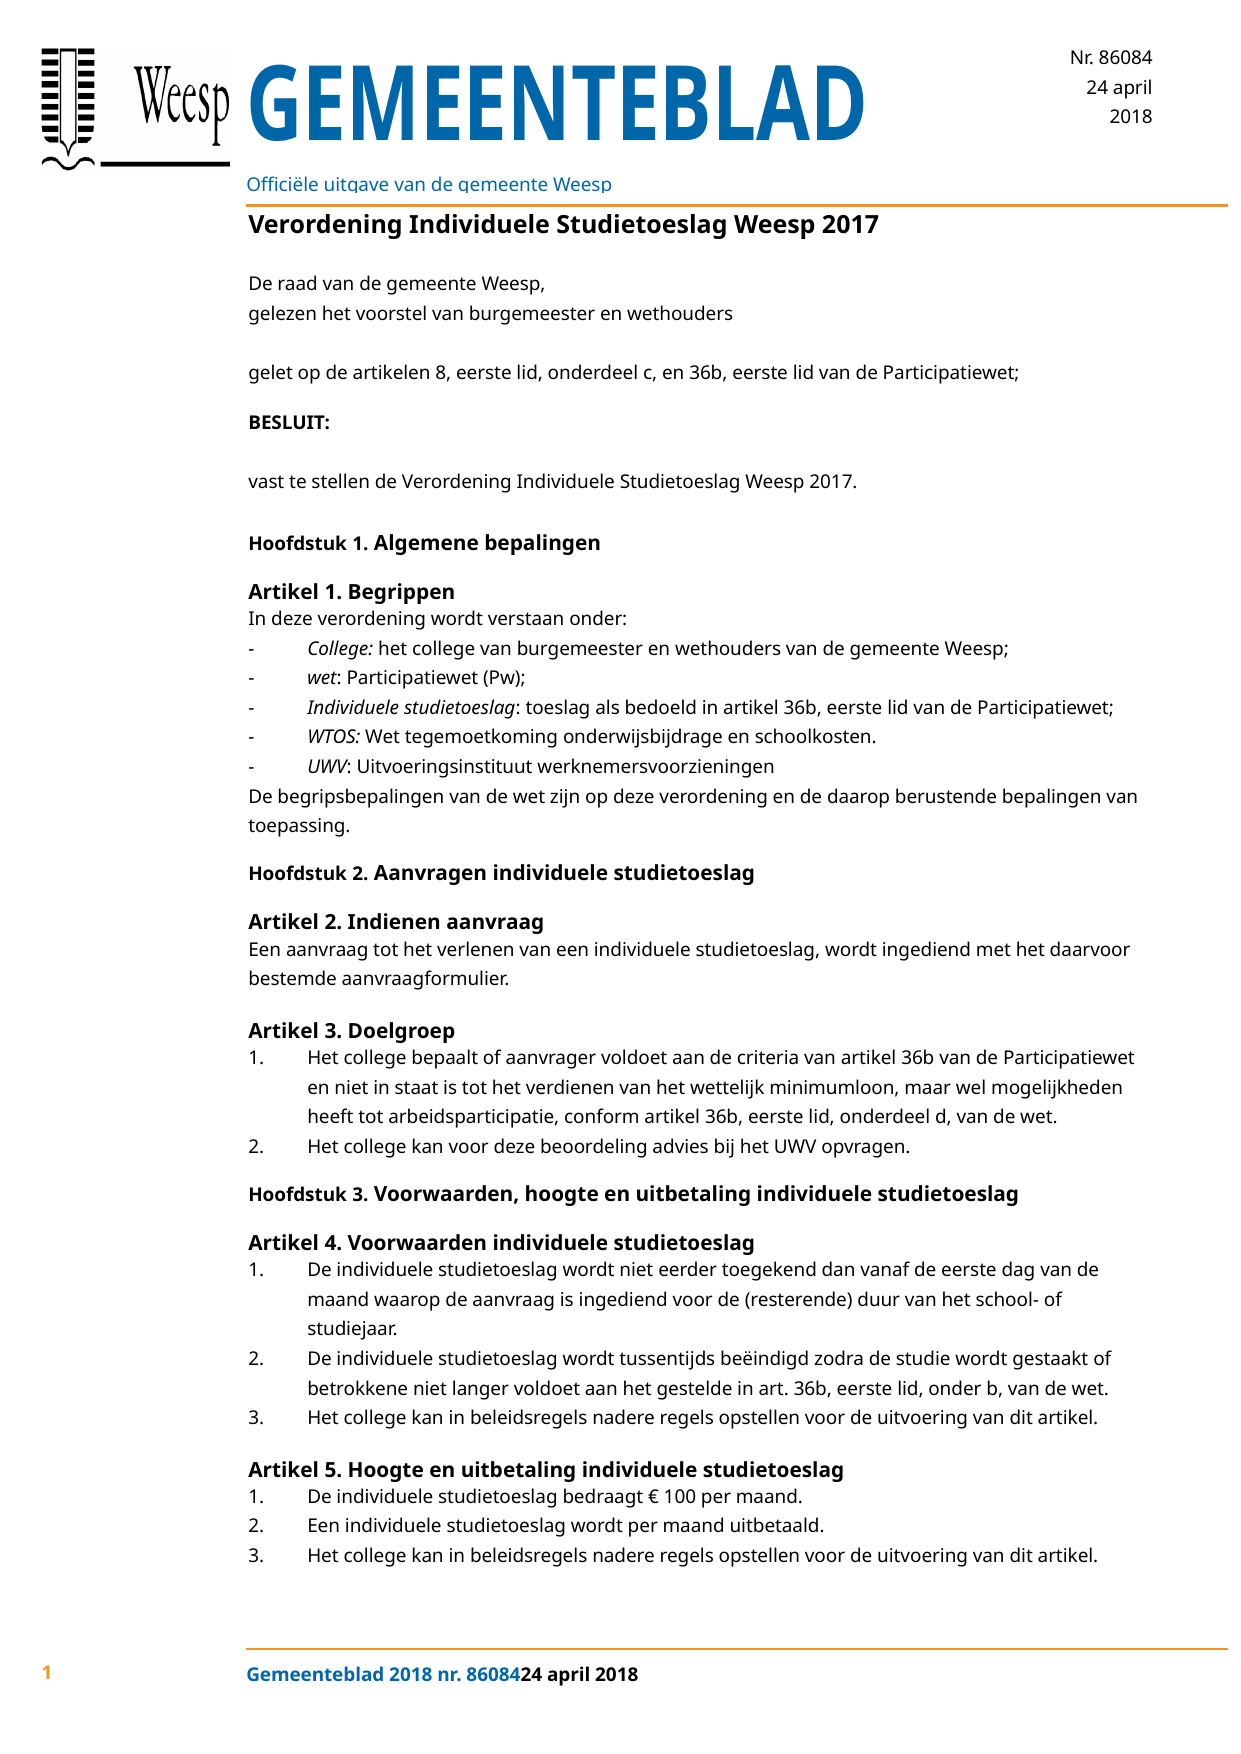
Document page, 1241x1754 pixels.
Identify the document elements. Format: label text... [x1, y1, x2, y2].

list De individuele studietoeslag bedraagt € 100 per maand. [248, 1483, 1152, 1509]
text Hoofdstuk 2. Aanvragen individuele studietoeslag [248, 858, 1152, 887]
text De begripsbepalingen van de wet zijn op deze verordening en de daarop berustende bepalingen van toepassing. [248, 783, 1152, 838]
list Individuele studietoeslag: toeslag als bedoeld in artikel 36b, eerste lid van de Participatiewet; [248, 694, 1152, 720]
text Een aanvraag tot het verlenen van een individuele studietoeslag, wordt ingediend met het daarvoor bestemde aanvraagformulier. [248, 936, 1152, 991]
list WTOS: Wet tegemoetkoming onderwijsbijdrage en schoolkosten. [248, 724, 1152, 749]
list Het college kan voor deze beoordeling advies bij het UWV opvragen. [248, 1133, 1152, 1159]
text vast te stellen de Verordening Individuele Studietoeslag Weesp 2017. [248, 468, 1152, 494]
text Artikel 4. Voorwaarden individuele studietoeslag [248, 1228, 1152, 1256]
text Artikel 3. Doelgroep [248, 1016, 1152, 1044]
text gelet op de artikelen 8, eerste lid, onderdeel c, en 36b, eerste lid van de Participatiewet; [248, 359, 1152, 385]
text Artikel 1. Begrippen [248, 577, 1152, 605]
list Het college bepaalt of aanvrager voldoet aan de criteria van artikel 36b van de Participatiewet en niet in staat is tot het verdienen van het wettelijk minimumloon, maar wel mogelijkheden heeft tot arbeidsparticipatie, conform artikel 36b, eerste lid, onderdeel d, van de wet. [248, 1044, 1152, 1129]
text De raad van de gemeente Weesp, [248, 270, 1152, 296]
picture [41, 47, 231, 172]
list wet: Participatiewet (Pw); [248, 664, 1152, 690]
list College: het college van burgemeester en wethouders van de gemeente Weesp; [248, 635, 1152, 661]
list Het college kan in beleidsregels nadere regels opstellen voor de uitvoering van dit artikel. [248, 1404, 1152, 1430]
list De individuele studietoeslag wordt tussentijds beëindigd zodra de studie wordt gestaakt of betrokkene niet langer voldoet aan het gestelde in art. 36b, eerste lid, onder b, van de wet. [248, 1345, 1152, 1400]
text BESLUIT: [248, 409, 1152, 435]
list UWV: Uitvoeringsinstituut werknemersvoorzieningen [248, 753, 1152, 779]
list De individuele studietoeslag wordt niet eerder toegekend dan vanaf de eerste dag van de maand waarop de aanvraag is ingediend voor de (resterende) duur van het school- of studiejaar. [248, 1256, 1152, 1341]
text Artikel 2. Indienen aanvraag [248, 907, 1152, 936]
text Verordening Individuele Studietoeslag Weesp 2017 [248, 207, 1152, 241]
list Een individuele studietoeslag wordt per maand uitbetaald. [248, 1513, 1152, 1538]
list Het college kan in beleidsregels nadere regels opstellen voor de uitvoering van dit artikel. [248, 1542, 1152, 1568]
text Hoofdstuk 1. Algemene bepalingen [248, 528, 1152, 556]
text Artikel 5. Hoogte en uitbetaling individuele studietoeslag [248, 1455, 1152, 1483]
text Hoofdstuk 3. Voorwaarden, hoogte en uitbetaling individuele studietoeslag [248, 1179, 1152, 1207]
text gelezen het voorstel van burgemeester en wethouders [248, 300, 1152, 326]
text In deze verordening wordt verstaan onder: [248, 605, 1152, 631]
